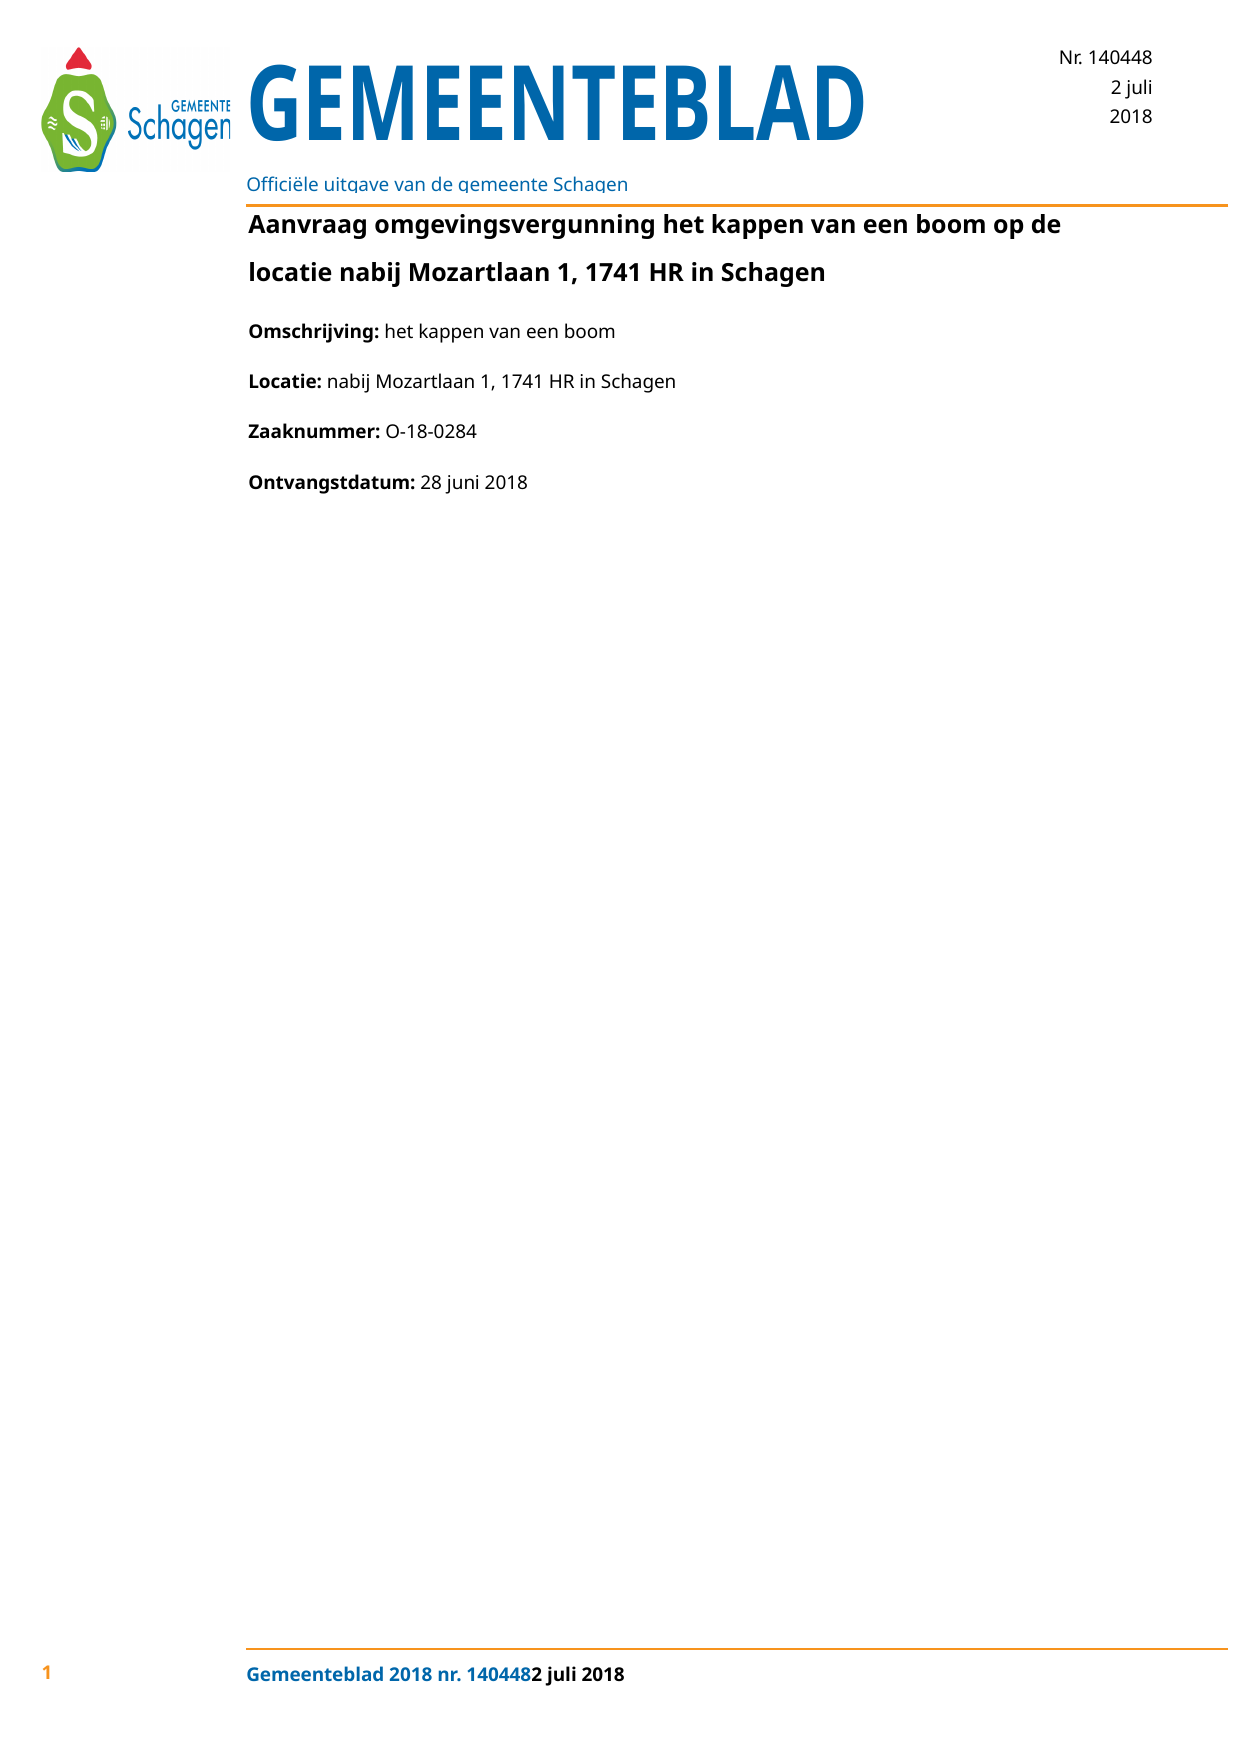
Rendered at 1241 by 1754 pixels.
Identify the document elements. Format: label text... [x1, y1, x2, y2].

text Aanvraag omgevingsvergunning het kappen van een boom op de locatie nabij Mozartlaan 1, 1741 HR in Schagen [248, 207, 1152, 288]
text Ontvangstdatum: 28 juni 2018 [248, 469, 1152, 495]
text Omschrijving: het kappen van een boom [248, 318, 1152, 344]
picture [41, 47, 231, 172]
text Zaaknummer: O-18-0284 [248, 419, 1152, 444]
text Locatie: nabij Mozartlaan 1, 1741 HR in Schagen [248, 368, 1152, 394]
